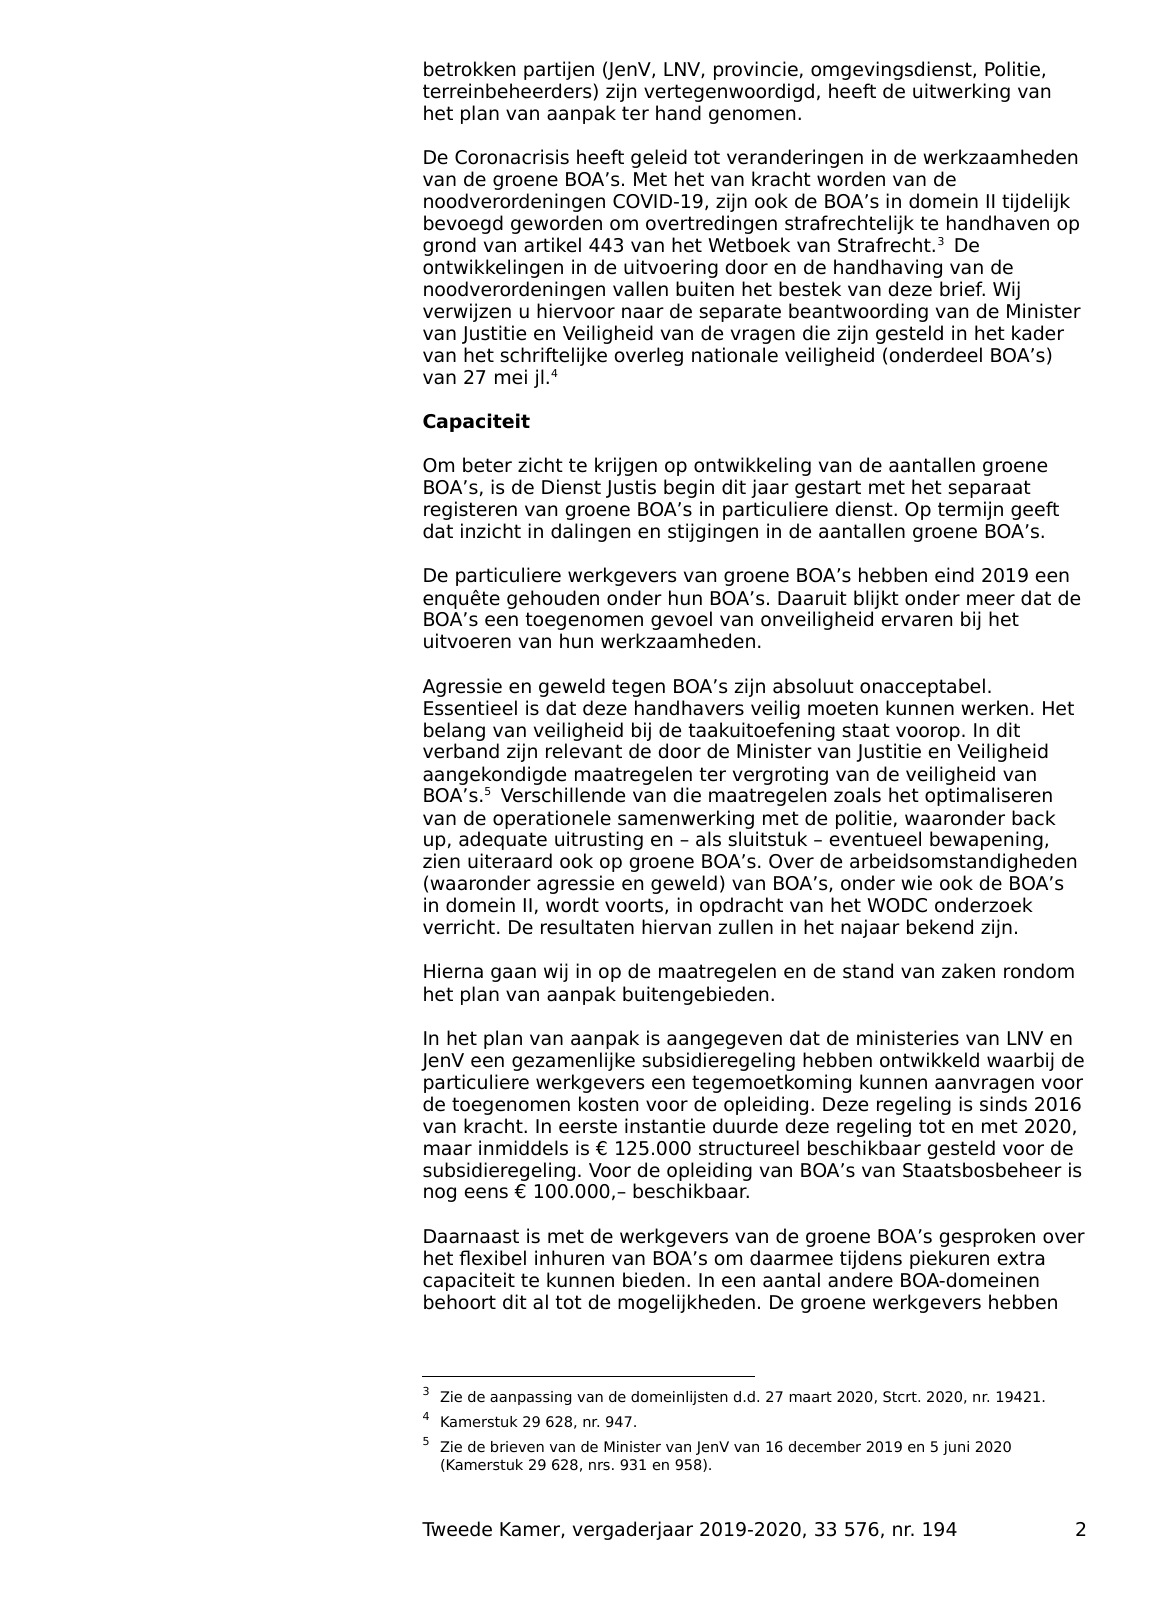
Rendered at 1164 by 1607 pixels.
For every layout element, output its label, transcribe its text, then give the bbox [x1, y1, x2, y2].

text betrokken partijen (JenV, LNV, provincie, omgevingsdienst, Politie, terreinbeheerders) zijn vertegenwoordigd, heeft de uitwerking van het plan van aanpak ter hand genomen. [422, 59, 1087, 125]
text In het plan van aanpak is aangegeven dat de ministeries van LNV en JenV een gezamenlijke subsidieregeling hebben ontwikkeld waarbij de particuliere werkgevers een tegemoetkoming kunnen aanvragen voor de toegenomen kosten voor de opleiding. Deze regeling is sinds 2016 van kracht. In eerste instantie duurde deze regeling tot en met 2020, maar inmiddels is € 125.000 structureel beschikbaar gesteld voor de subsidieregeling. Voor de opleiding van BOA’s van Staatsbosbeheer is nog eens € 100.000,– beschikbaar. [422, 1028, 1087, 1203]
text Hierna gaan wij in op de maatregelen en de stand van zaken rondom het plan van aanpak buitengebieden. [422, 961, 1087, 1005]
text De particuliere werkgevers van groene BOA’s hebben eind 2019 een enquête gehouden onder hun BOA’s. Daaruit blijkt onder meer dat de BOA’s een toegenomen gevoel van onveiligheid ervaren bij het uitvoeren van hun werkzaamheden. [422, 565, 1087, 653]
text Om beter zicht te krijgen op ontwikkeling van de aantallen groene BOA’s, is de Dienst Justis begin dit jaar gestart met het separaat registeren van groene BOA’s in particuliere dienst. Op termijn geeft dat inzicht in dalingen en stijgingen in de aantallen groene BOA’s. [422, 455, 1087, 543]
text Agressie en geweld tegen BOA’s zijn absoluut onacceptabel. Essentieel is dat deze handhavers veilig moeten kunnen werken. Het belang van veiligheid bij de taakuitoefening staat voorop. In dit verband zijn relevant de door de Minister van Justitie en Veiligheid aangekondigde maatregelen ter vergroting van de veiligheid van BOA’s. Verschillende van die maatregelen zoals het optimaliseren van de operationele samenwerking met de politie, waaronder back up, adequate uitrusting en – als sluitstuk – eventueel bewapening, zien uiteraard ook op groene BOA’s. Over de arbeidsomstandigheden (waaronder agressie en geweld) van BOA’s, onder wie ook de BOA’s in domein II, wordt voorts, in opdracht van het WODC onderzoek verricht. De resultaten hiervan zullen in het najaar bekend zijn. [422, 676, 1087, 939]
text Kamerstuk 29 628, nr. 947. [422, 1410, 1087, 1432]
text Zie de brieven van de Minister van JenV van 16 december 2019 en 5 juni 2020 (Kamerstuk 29 628, nrs. 931 en 958). [422, 1435, 1087, 1474]
text Zie de aanpassing van de domeinlijsten d.d. 27 maart 2020, Stcrt. 2020, nr. 19421. [422, 1385, 1087, 1407]
text De Coronacrisis heeft geleid tot veranderingen in de werkzaamheden van de groene BOA’s. Met het van kracht worden van de noodverordeningen COVID-19, zijn ook de BOA’s in domein II tijdelijk bevoegd geworden om overtredingen strafrechtelijk te handhaven op grond van artikel 443 van het Wetboek van Strafrecht. De ontwikkelingen in de uitvoering door en de handhaving van de noodverordeningen vallen buiten het bestek van deze brief. Wij verwijzen u hiervoor naar de separate beantwoording van de Minister van Justitie en Veiligheid van de vragen die zijn gesteld in het kader van het schriftelijke overleg nationale veiligheid (onderdeel BOA’s) van 27 mei jl. [422, 147, 1087, 389]
text Daarnaast is met de werkgevers van de groene BOA’s gesproken over het flexibel inhuren van BOA’s om daarmee tijdens piekuren extra capaciteit te kunnen bieden. In een aantal andere BOA-domeinen behoort dit al tot de mogelijkheden. De groene werkgevers hebben [422, 1226, 1087, 1313]
subtitle Capaciteit [422, 411, 1087, 433]
